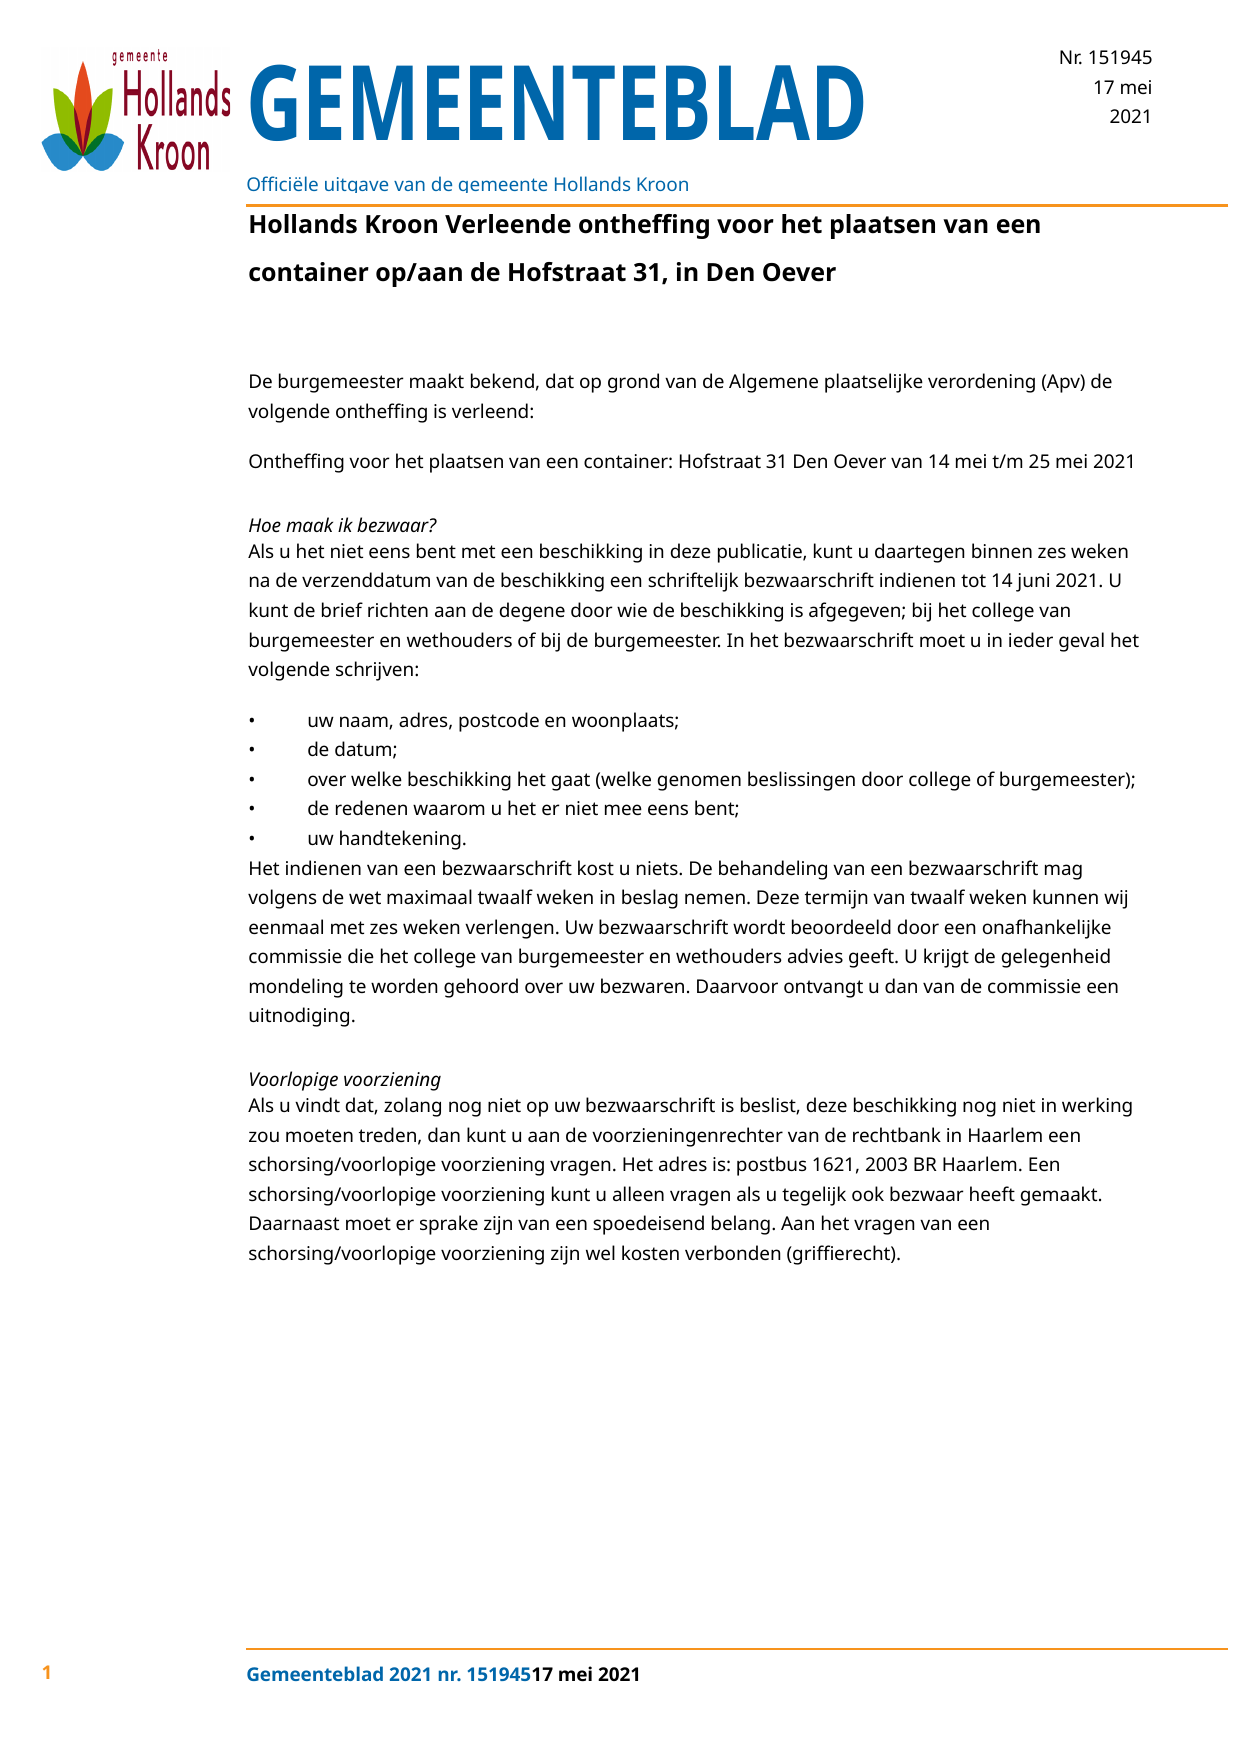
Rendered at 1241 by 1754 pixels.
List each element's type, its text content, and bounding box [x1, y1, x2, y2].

text Ontheffing voor het plaatsen van een container: Hofstraat 31 Den Oever van 14 mei t/m 25 mei 2021 [248, 448, 1152, 474]
list uw handtekening. [248, 825, 1152, 851]
list over welke beschikking het gaat (welke genomen beslissingen door college of burgemeester); [248, 766, 1152, 792]
text Hoe maak ik bezwaar? [248, 512, 1152, 538]
picture [41, 47, 231, 172]
text Hollands Kroon Verleende ontheffing voor het plaatsen van een container op/aan de Hofstraat 31, in Den Oever [248, 207, 1152, 288]
text De burgemeester maakt bekend, dat op grond van de Algemene plaatselijke verordening (Apv) de volgende ontheffing is verleend: [248, 368, 1152, 424]
list uw naam, adres, postcode en woonplaats; [248, 707, 1152, 732]
text Als u vindt dat, zolang nog niet op uw bezwaarschrift is beslist, deze beschikking nog niet in werking zou moeten treden, dan kunt u aan de voorzieningenrechter van de rechtbank in Haarlem een schorsing/voorlopige voorziening vragen. Het adres is: postbus 1621, 2003 BR Haarlem. Een schorsing/voorlopige voorziening kunt u alleen vragen als u tegelijk ook bezwaar heeft gemaakt. Daarnaast moet er sprake zijn van een spoedeisend belang. Aan het vragen van een schorsing/voorlopige voorziening zijn wel kosten verbonden (griffierecht). [248, 1092, 1152, 1266]
list de redenen waarom u het er niet mee eens bent; [248, 796, 1152, 821]
text Voorlopige voorziening [248, 1067, 1152, 1092]
list de datum; [248, 736, 1152, 762]
text Als u het niet eens bent met een beschikking in deze publicatie, kunt u daartegen binnen zes weken na de verzenddatum van de beschikking een schriftelijk bezwaarschrift indienen tot 14 juni 2021. U kunt de brief richten aan de degene door wie de beschikking is afgegeven; bij het college van burgemeester en wethouders of bij de burgemeester. In het bezwaarschrift moet u in ieder geval het volgende schrijven: [248, 538, 1152, 682]
text Het indienen van een bezwaarschrift kost u niets. De behandeling van een bezwaarschrift mag volgens de wet maximaal twaalf weken in beslag nemen. Deze termijn van twaalf weken kunnen wij eenmaal met zes weken verlengen. Uw bezwaarschrift wordt beoordeeld door een onafhankelijke commissie die het college van burgemeester en wethouders advies geeft. U krijgt de gelegenheid mondeling te worden gehoord over uw bezwaren. Daarvoor ontvangt u dan van de commissie een uitnodiging. [248, 855, 1152, 1028]
